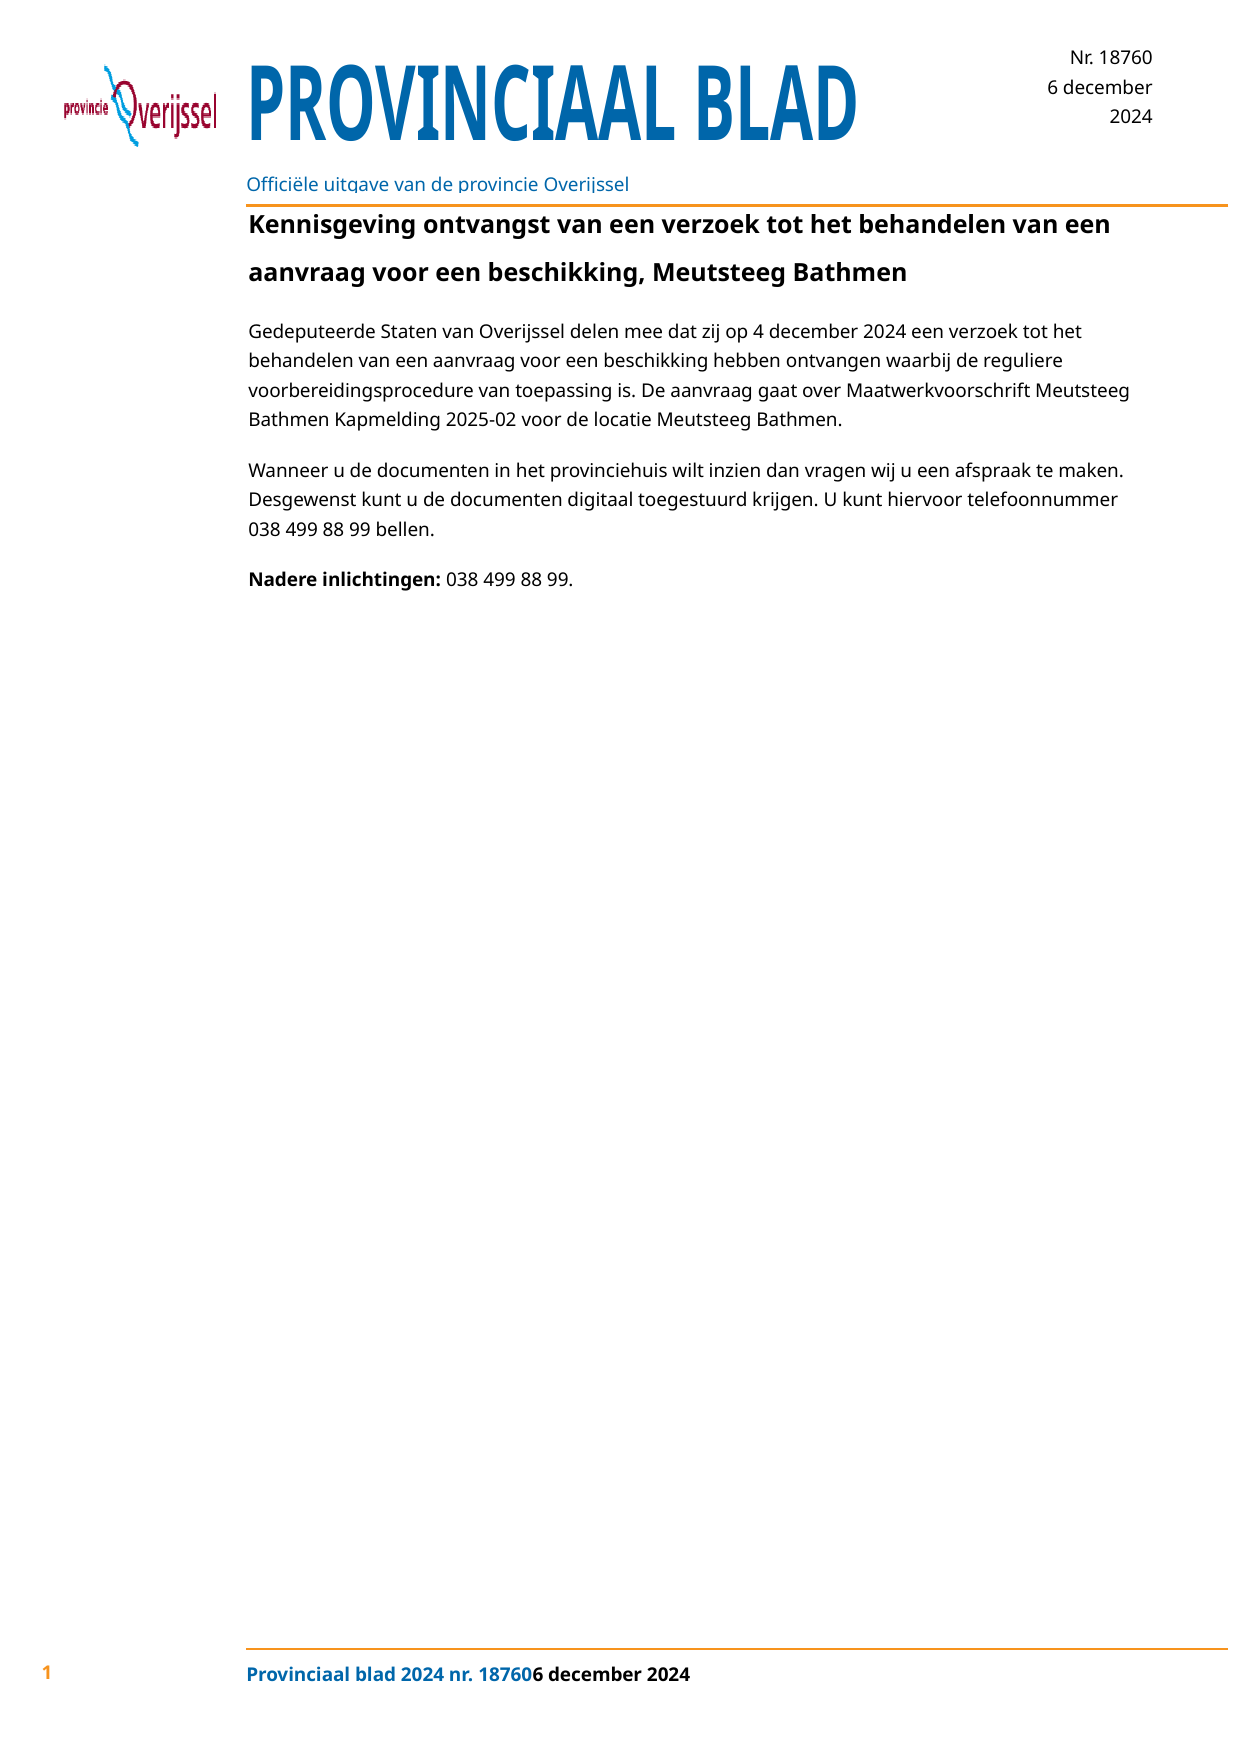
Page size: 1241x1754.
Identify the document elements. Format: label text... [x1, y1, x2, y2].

picture [41, 47, 231, 172]
text Gedeputeerde Staten van Overijssel delen mee dat zij op 4 december 2024 een verzoek tot het behandelen van een aanvraag voor een beschikking hebben ontvangen waarbij de reguliere voorbereidingsprocedure van toepassing is. De aanvraag gaat over Maatwerkvoorschrift Meutsteeg Bathmen Kapmelding 2025-02 voor de locatie Meutsteeg Bathmen. [248, 318, 1152, 432]
text Wanneer u de documenten in het provinciehuis wilt inzien dan vragen wij u een afspraak te maken. Desgewenst kunt u de documenten digitaal toegestuurd krijgen. U kunt hiervoor telefoonnummer 038 499 88 99 bellen. [248, 457, 1152, 542]
text Nadere inlichtingen: 038 499 88 99. [248, 567, 1152, 592]
text Kennisgeving ontvangst van een verzoek tot het behandelen van een aanvraag voor een beschikking, Meutsteeg Bathmen [248, 207, 1152, 288]
